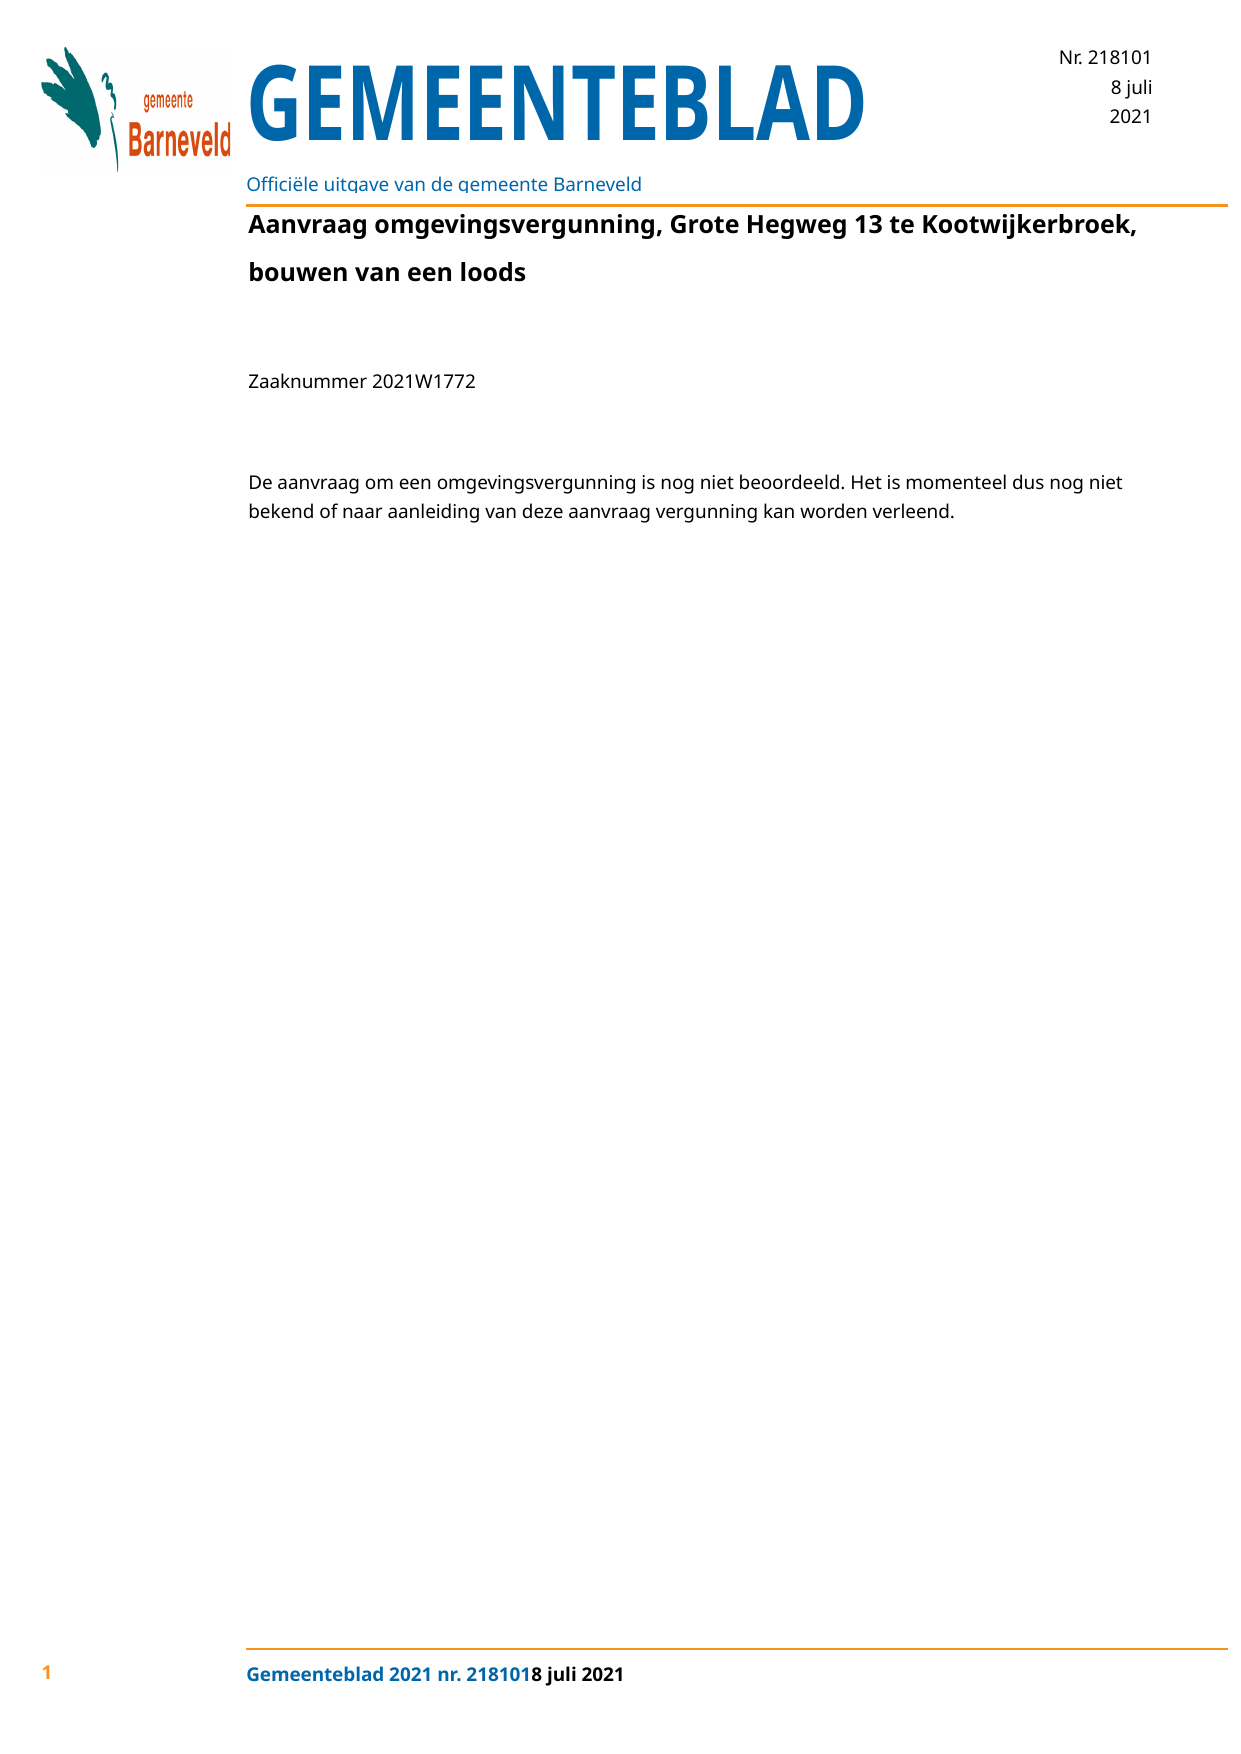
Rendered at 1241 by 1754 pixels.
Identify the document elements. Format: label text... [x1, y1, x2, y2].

text Zaaknummer 2021W1772 [248, 368, 1152, 394]
text Aanvraag omgevingsvergunning, Grote Hegweg 13 te Kootwijkerbroek, bouwen van een loods [248, 207, 1152, 288]
text De aanvraag om een omgevingsvergunning is nog niet beoordeeld. Het is momenteel dus nog niet bekend of naar aanleiding van deze aanvraag vergunning kan worden verleend. [248, 469, 1152, 524]
picture [41, 47, 231, 172]
